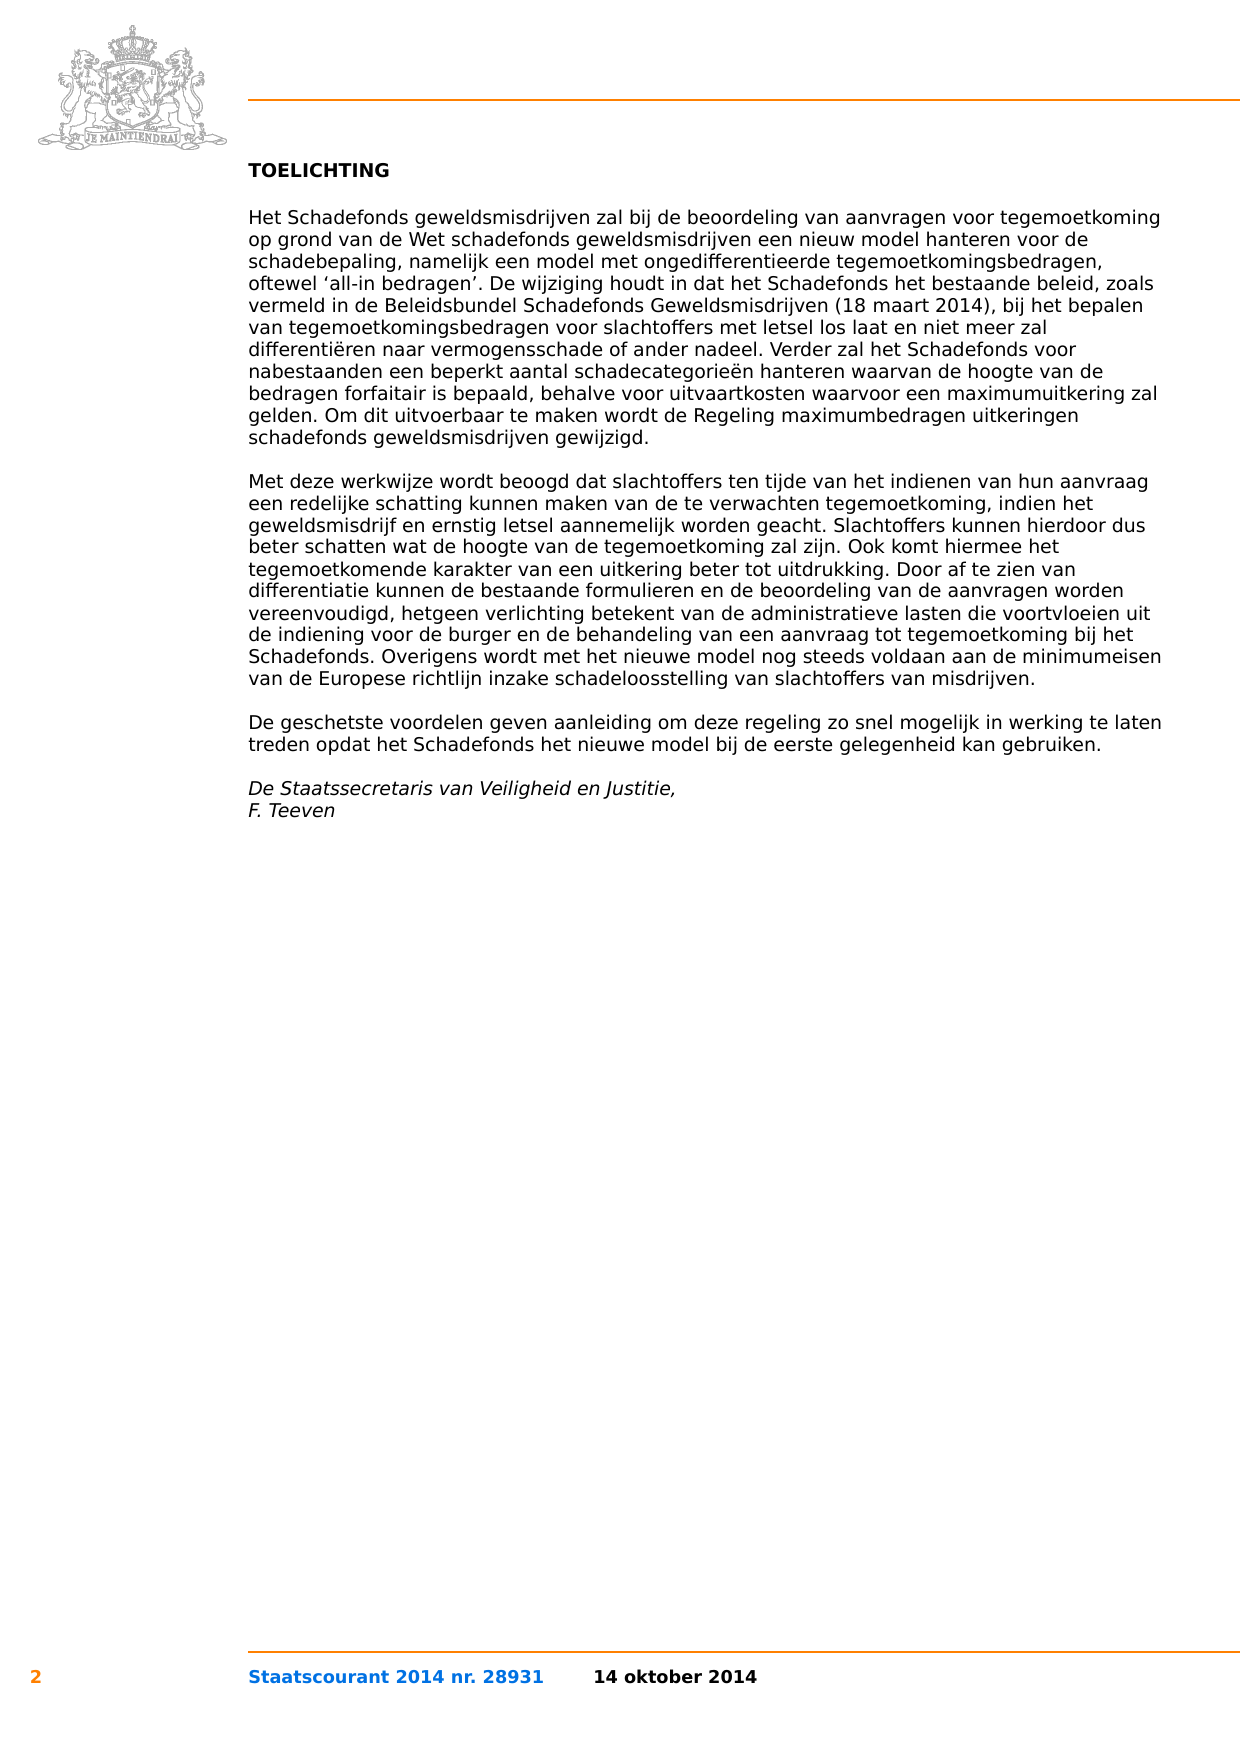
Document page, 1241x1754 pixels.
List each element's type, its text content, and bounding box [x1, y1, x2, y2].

text De geschetste voordelen geven aanleiding om deze regeling zo snel mogelijk in werking te laten treden opdat het Schadefonds het nieuwe model bij de eerste gelegenheid kan gebruiken. [248, 712, 1163, 756]
subtitle TOELICHTING [248, 160, 1163, 182]
text Het Schadefonds geweldsmisdrijven zal bij de beoordeling van aanvragen voor tegemoetkoming op grond van de Wet schadefonds geweldsmisdrijven een nieuw model hanteren voor de schadebepaling, namelijk een model met ongedifferentieerde tegemoetkomingsbedragen, oftewel ‘all-in bedragen’. De wijziging houdt in dat het Schadefonds het bestaande beleid, zoals vermeld in de Beleidsbundel Schadefonds Geweldsmisdrijven (18 maart 2014), bij het bepalen van tegemoetkomingsbedragen voor slachtoffers met letsel los laat en niet meer zal differentiëren naar vermogensschade of ander nadeel. Verder zal het Schadefonds voor nabestaanden een beperkt aantal schadecategorieën hanteren waarvan de hoogte van de bedragen forfaitair is bepaald, behalve voor uitvaartkosten waarvoor een maximumuitkering zal gelden. Om dit uitvoerbaar te maken wordt de Regeling maximumbedragen uitkeringen schadefonds geweldsmisdrijven gewijzigd. [248, 207, 1163, 449]
text Met deze werkwijze wordt beoogd dat slachtoffers ten tijde van het indienen van hun aanvraag een redelijke schatting kunnen maken van de te verwachten tegemoetkoming, indien het geweldsmisdrijf en ernstig letsel aannemelijk worden geacht. Slachtoffers kunnen hierdoor dus beter schatten wat de hoogte van de tegemoetkoming zal zijn. Ook komt hiermee het tegemoetkomende karakter van een uitkering beter tot uitdrukking. Door af te zien van differentiatie kunnen de bestaande formulieren en de beoordeling van de aanvragen worden vereenvoudigd, hetgeen verlichting betekent van de administratieve lasten die voortvloeien uit de indiening voor de burger en de behandeling van een aanvraag tot tegemoetkoming bij het Schadefonds. Overigens wordt met het nieuwe model nog steeds voldaan aan de minimumeisen van de Europese richtlijn inzake schadeloosstelling van slachtoffers van misdrijven. [248, 471, 1163, 690]
text De Staatssecretaris van Veiligheid en Justitie, F. Teeven [248, 778, 1163, 822]
picture [38, 25, 227, 150]
